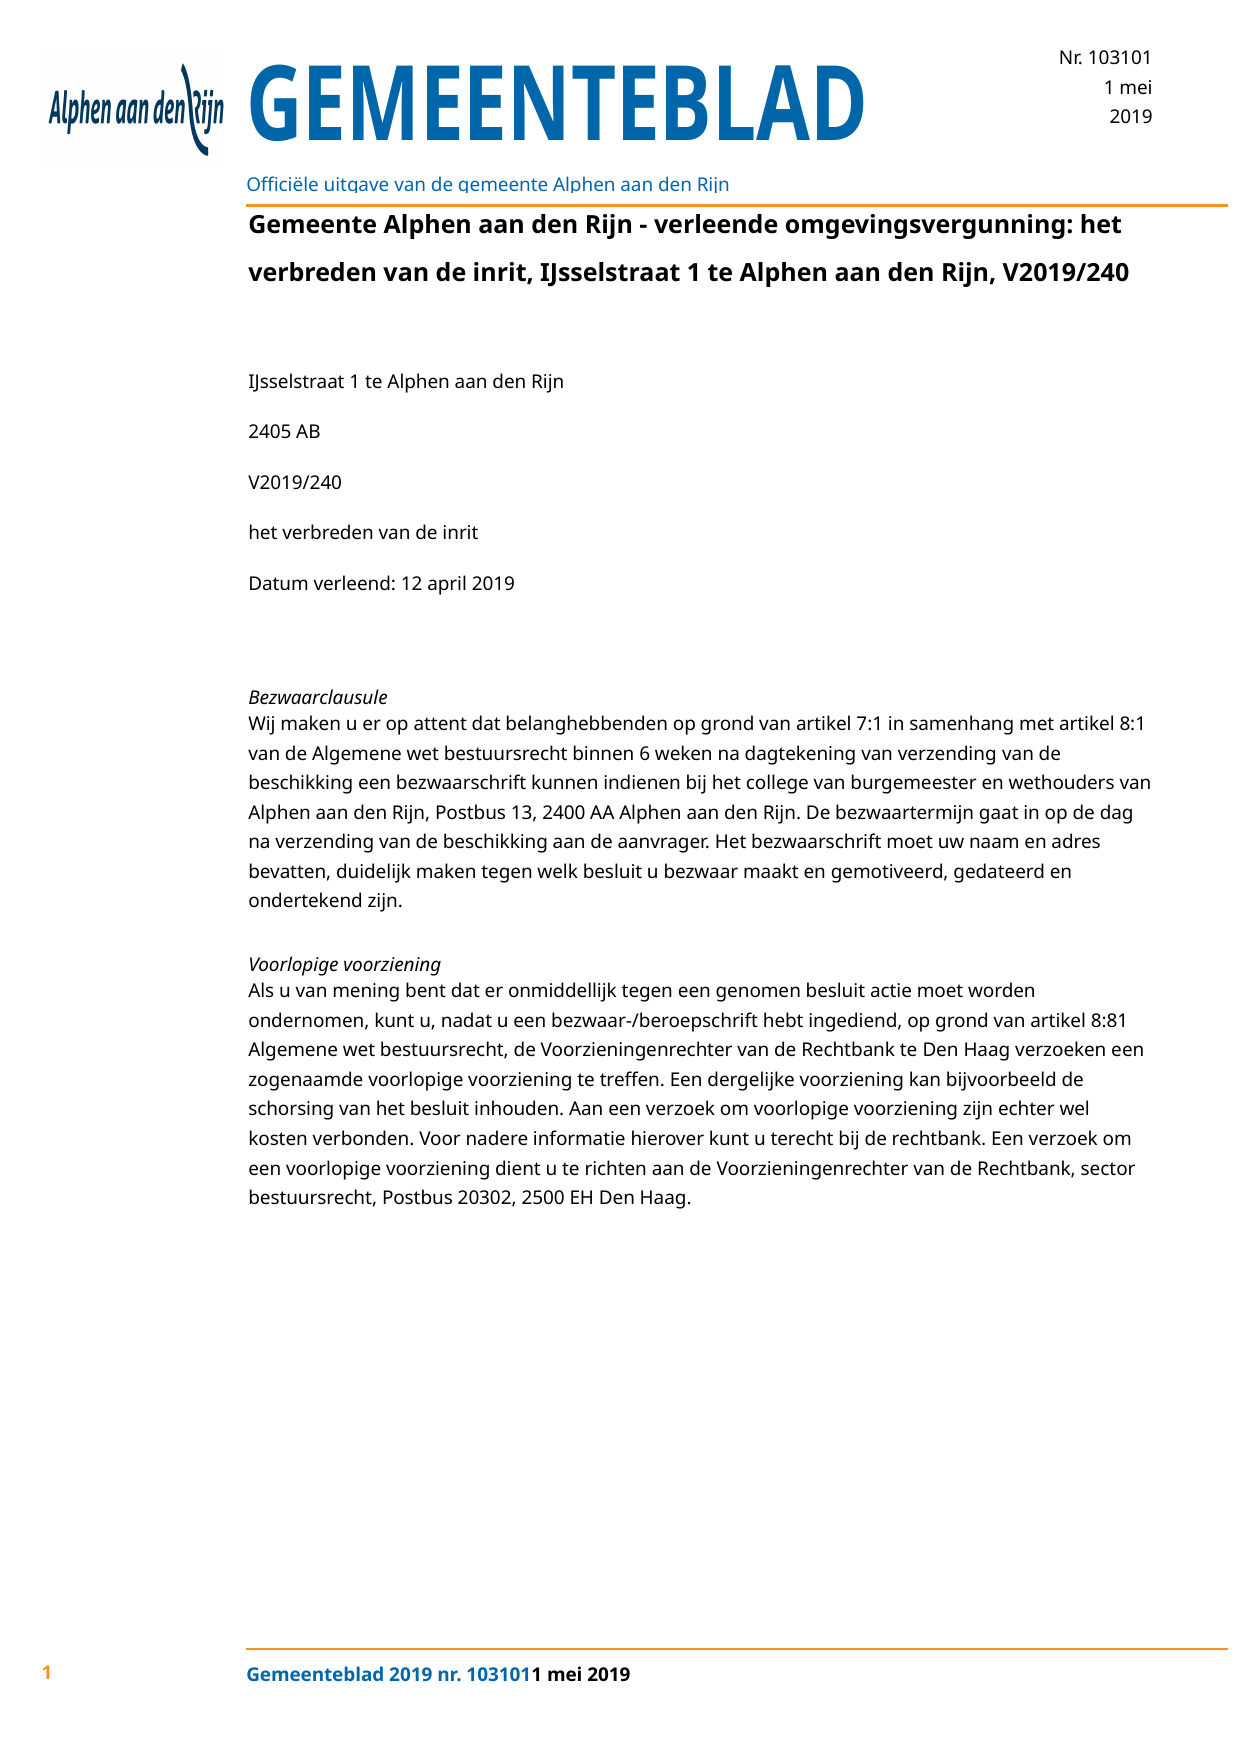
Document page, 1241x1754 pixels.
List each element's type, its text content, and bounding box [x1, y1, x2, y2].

text Voorlopige voorziening [248, 952, 1152, 977]
text V2019/240 [248, 469, 1152, 495]
picture [41, 47, 231, 172]
text Als u van mening bent dat er onmiddellijk tegen een genomen besluit actie moet worden ondernomen, kunt u, nadat u een bezwaar-/beroepschrift hebt ingediend, op grond van artikel 8:81 Algemene wet bestuursrecht, de Voorzieningenrechter van de Rechtbank te Den Haag verzoeken een zogenaamde voorlopige voorziening te treffen. Een dergelijke voorziening kan bijvoorbeeld de schorsing van het besluit inhouden. Aan een verzoek om voorlopige voorziening zijn echter wel kosten verbonden. Voor nadere informatie hierover kunt u terecht bij de rechtbank. Een verzoek om een voorlopige voorziening dient u te richten aan de Voorzieningenrechter van de Rechtbank, sector bestuursrecht, Postbus 20302, 2500 EH Den Haag. [248, 977, 1152, 1210]
text Datum verleend: 12 april 2019 [248, 570, 1152, 596]
text IJsselstraat 1 te Alphen aan den Rijn [248, 368, 1152, 394]
text Wij maken u er op attent dat belanghebbenden op grond van artikel 7:1 in samenhang met artikel 8:1 van de Algemene wet bestuursrecht binnen 6 weken na dagtekening van verzending van de beschikking een bezwaarschrift kunnen indienen bij het college van burgemeester en wethouders van Alphen aan den Rijn, Postbus 13, 2400 AA Alphen aan den Rijn. De bezwaartermijn gaat in op de dag na verzending van de beschikking aan de aanvrager. Het bezwaarschrift moet uw naam en adres bevatten, duidelijk maken tegen welk besluit u bezwaar maakt en gemotiveerd, gedateerd en ondertekend zijn. [248, 710, 1152, 913]
text Bezwaarclausule [248, 684, 1152, 710]
text 2405 AB [248, 419, 1152, 444]
text Gemeente Alphen aan den Rijn - verleende omgevingsvergunning: het verbreden van de inrit, IJsselstraat 1 te Alphen aan den Rijn, V2019/240 [248, 207, 1152, 288]
text het verbreden van de inrit [248, 519, 1152, 545]
